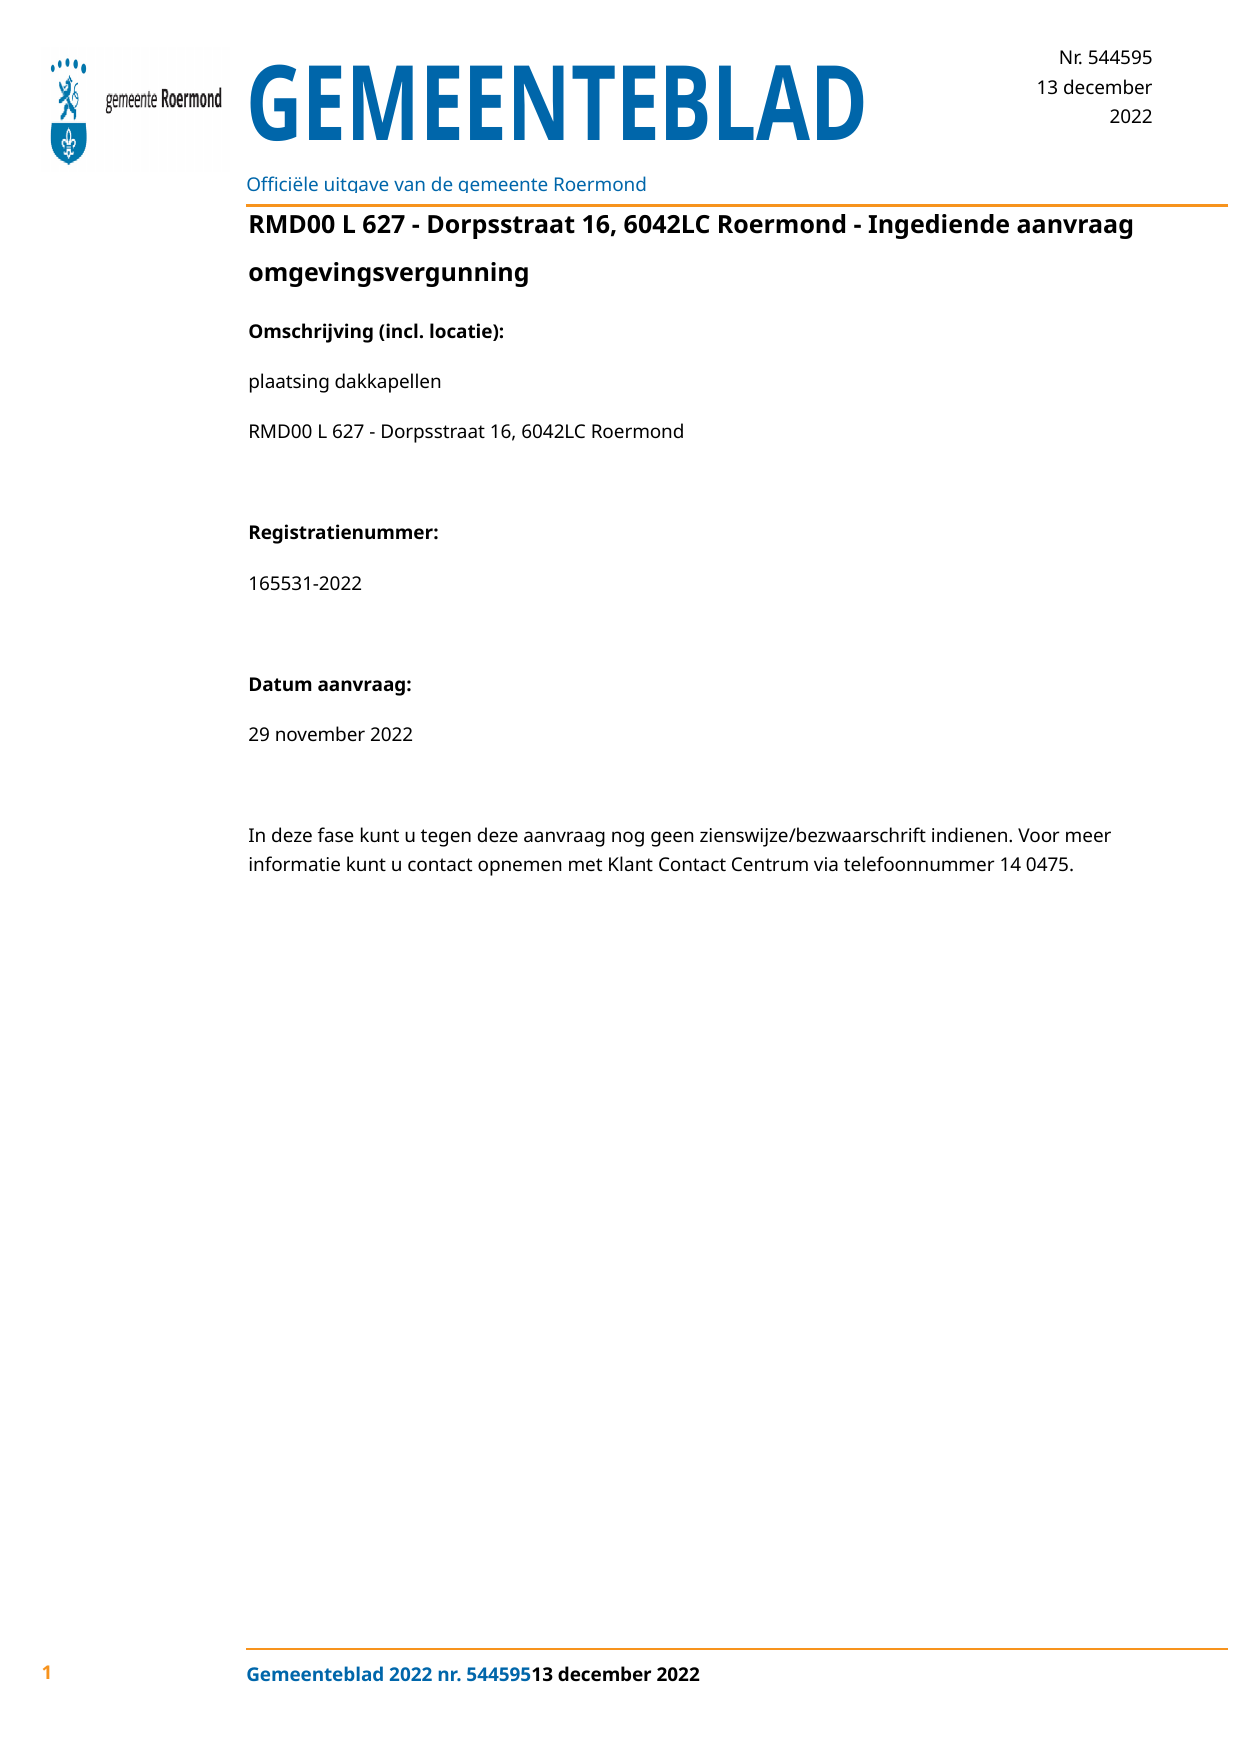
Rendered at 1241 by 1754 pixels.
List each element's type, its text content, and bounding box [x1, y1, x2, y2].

text RMD00 L 627 - Dorpsstraat 16, 6042LC Roermond [248, 419, 1152, 444]
text plaatsing dakkapellen [248, 368, 1152, 394]
text Datum aanvraag: [248, 671, 1152, 697]
text 29 november 2022 [248, 721, 1152, 747]
picture [41, 47, 231, 172]
text 165531-2022 [248, 570, 1152, 596]
text Registratienummer: [248, 519, 1152, 545]
text RMD00 L 627 - Dorpsstraat 16, 6042LC Roermond - Ingediende aanvraag omgevingsvergunning [248, 207, 1152, 288]
text In deze fase kunt u tegen deze aanvraag nog geen zienswijze/bezwaarschrift indienen. Voor meer informatie kunt u contact opnemen met Klant Contact Centrum via telefoonnummer 14 0475. [248, 822, 1152, 877]
text Omschrijving (incl. locatie): [248, 318, 1152, 344]
